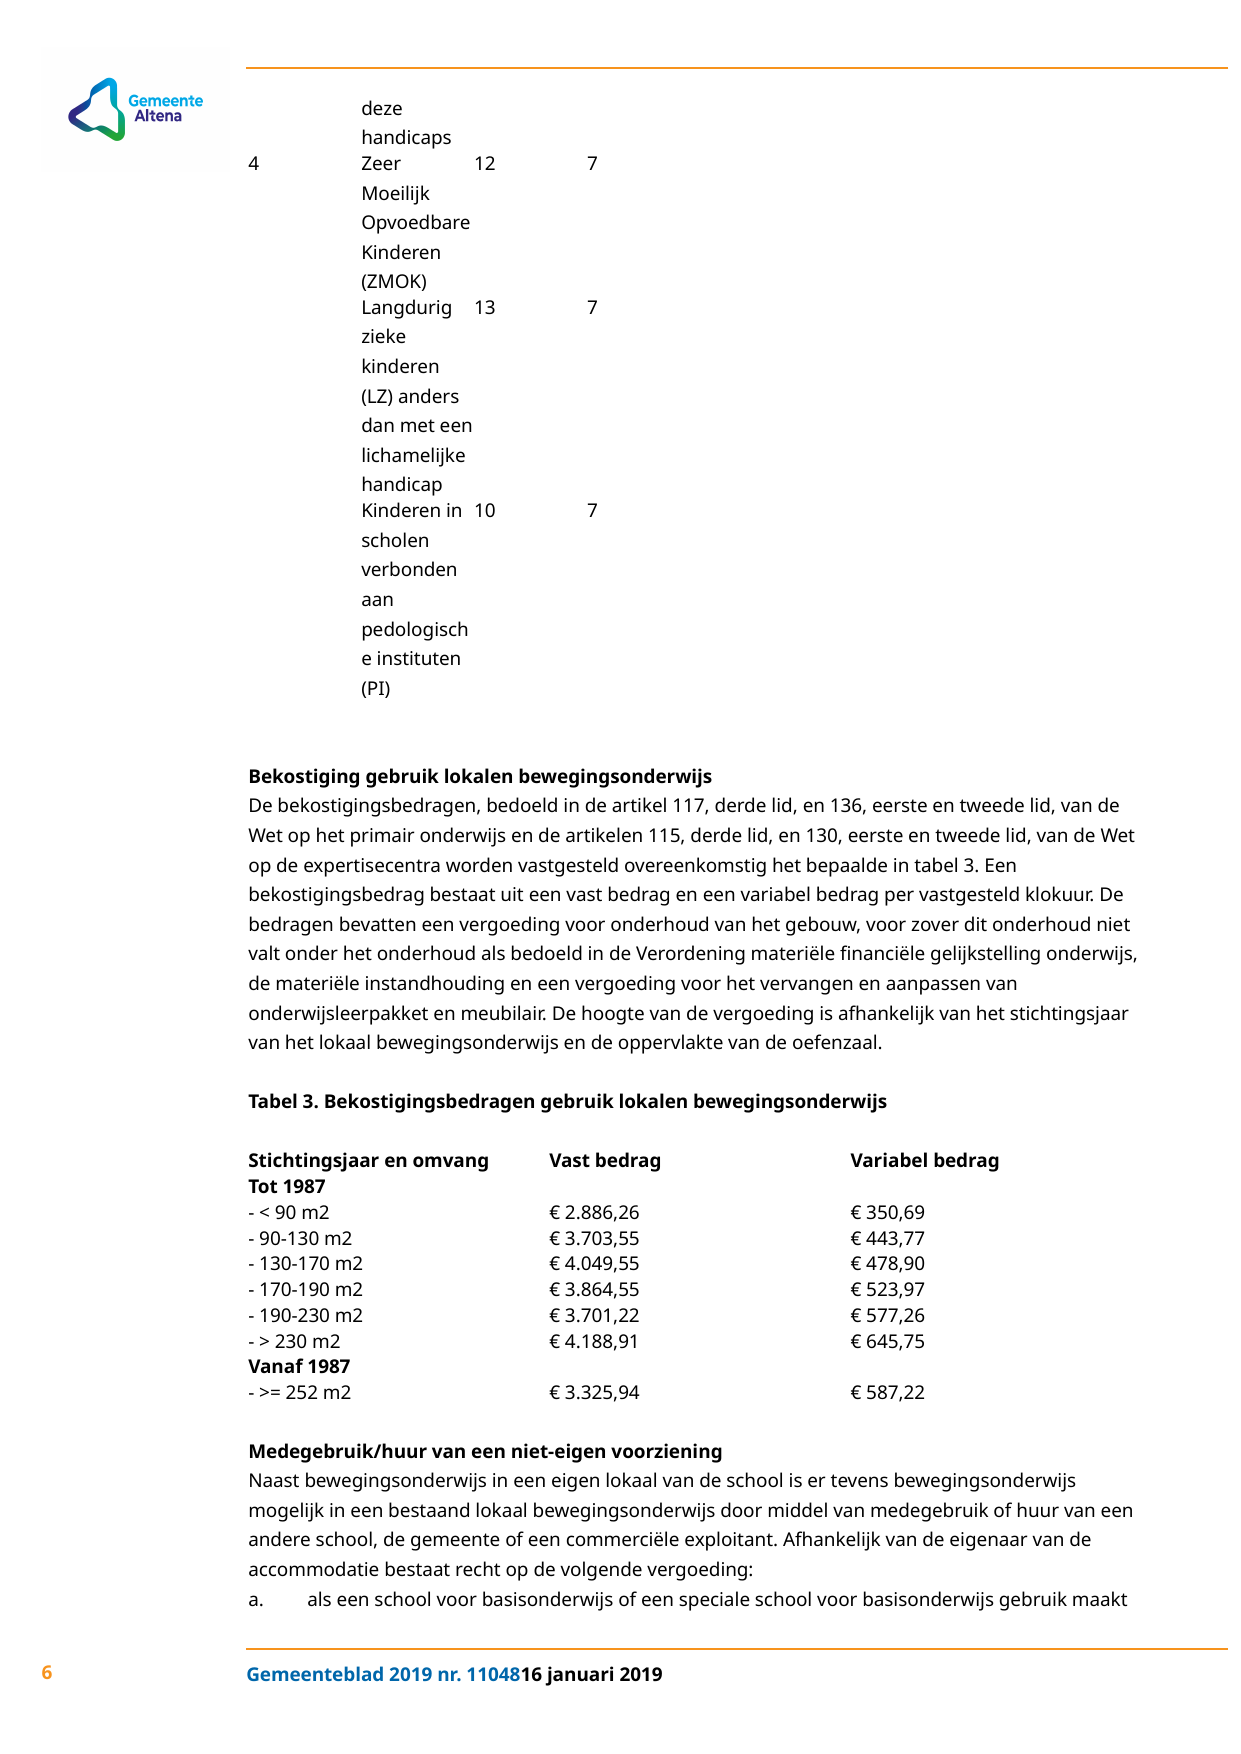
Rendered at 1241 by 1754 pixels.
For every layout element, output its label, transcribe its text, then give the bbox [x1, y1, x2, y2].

list als een school voor basisonderwijs of een speciale school voor basisonderwijs gebruik maakt [248, 1586, 1152, 1611]
table_cell deze handicaps [361, 95, 474, 150]
table_cell 7 [587, 294, 700, 497]
table_cell € 4.049,55 [549, 1251, 850, 1276]
table_cell € 4.188,91 [549, 1328, 850, 1353]
table_cell - < 90 m2 [248, 1199, 549, 1225]
table_cell - >= 252 m2 [248, 1379, 549, 1405]
table_cell 13 [474, 294, 587, 497]
table_cell € 3.325,94 [549, 1379, 850, 1405]
table_cell 7 [587, 150, 700, 294]
table_cell € 350,69 [850, 1199, 1152, 1225]
table_cell € 2.886,26 [549, 1199, 850, 1225]
table_cell - > 230 m2 [248, 1328, 549, 1353]
table_cell € 587,22 [850, 1379, 1152, 1405]
text De bekostigingsbedragen, bedoeld in de artikel 117, derde lid, en 136, eerste en tweede lid, van de Wet op het primair onderwijs en de artikelen 115, derde lid, en 130, eerste en tweede lid, van de Wet op de expertisecentra worden vastgesteld overeenkomstig het bepaalde in tabel 3. Een bekostigingsbedrag bestaat uit een vast bedrag en een variabel bedrag per vastgesteld klokuur. De bedragen bevatten een vergoeding voor onderhoud van het gebouw, voor zover dit onderhoud niet valt onder het onderhoud als bedoeld in de Verordening materiële financiële gelijkstelling onderwijs, de materiële instandhouding en een vergoeding voor het vervangen en aanpassen van onderwijsleerpakket en meubilair. De hoogte van de vergoeding is afhankelijk van het stichtingsjaar van het lokaal bewegingsonderwijs en de oppervlakte van de oefenzaal. [248, 793, 1152, 1055]
table_cell Zeer Moeilijk Opvoedbare Kinderen (ZMOK) [361, 150, 474, 294]
table_cell - 130-170 m2 [248, 1251, 549, 1276]
table_cell € 3.701,22 [549, 1302, 850, 1328]
table_cell [248, 95, 361, 150]
table_cell € 645,75 [850, 1328, 1152, 1353]
table_cell Tot 1987 [248, 1174, 549, 1199]
text Naast bewegingsonderwijs in een eigen lokaal van de school is er tevens bewegingsonderwijs mogelijk in een bestaand lokaal bewegingsonderwijs door middel van medegebruik of huur van een andere school, de gemeente of een commerciële exploitant. Afhankelijk van de eigenaar van de accommodatie bestaat recht op de volgende vergoeding: [248, 1467, 1152, 1582]
table_cell Vanaf 1987 [248, 1354, 549, 1379]
table_cell [549, 1354, 850, 1379]
text Bekostiging gebruik lokalen bewegingsonderwijs [248, 763, 1152, 789]
table_cell [587, 95, 700, 150]
text Medegebruik/huur van een niet-eigen voorziening [248, 1438, 1152, 1463]
table_cell [549, 1174, 850, 1199]
table_cell [474, 95, 587, 150]
table_cell € 523,97 [850, 1276, 1152, 1302]
table_header Stichtingsjaar en omvang [248, 1148, 549, 1173]
table_cell Langdurig zieke kinderen (LZ) anders dan met een lichamelijke handicap [361, 294, 474, 497]
table_cell € 3.864,55 [549, 1276, 850, 1302]
table_cell € 3.703,55 [549, 1225, 850, 1251]
table_cell € 478,90 [850, 1251, 1152, 1276]
table_cell € 577,26 [850, 1302, 1152, 1328]
table_cell Kinderen in scholen verbonden aan pedologische instituten (PI) [361, 498, 474, 701]
table_cell - 170-190 m2 [248, 1276, 549, 1302]
table_cell - 90-130 m2 [248, 1225, 549, 1251]
picture [41, 47, 231, 172]
table_cell [850, 1354, 1152, 1379]
table_cell € 443,77 [850, 1225, 1152, 1251]
table_cell 12 [474, 150, 587, 294]
table_cell 10 [474, 498, 587, 701]
table_header Variabel bedrag [850, 1148, 1152, 1173]
text Tabel 3. Bekostigingsbedragen gebruik lokalen bewegingsonderwijs [248, 1088, 1152, 1114]
table_cell [850, 1174, 1152, 1199]
table_cell 4 [248, 150, 361, 701]
table_cell 7 [587, 498, 700, 701]
table_cell - 190-230 m2 [248, 1302, 549, 1328]
table_header Vast bedrag [549, 1148, 850, 1173]
